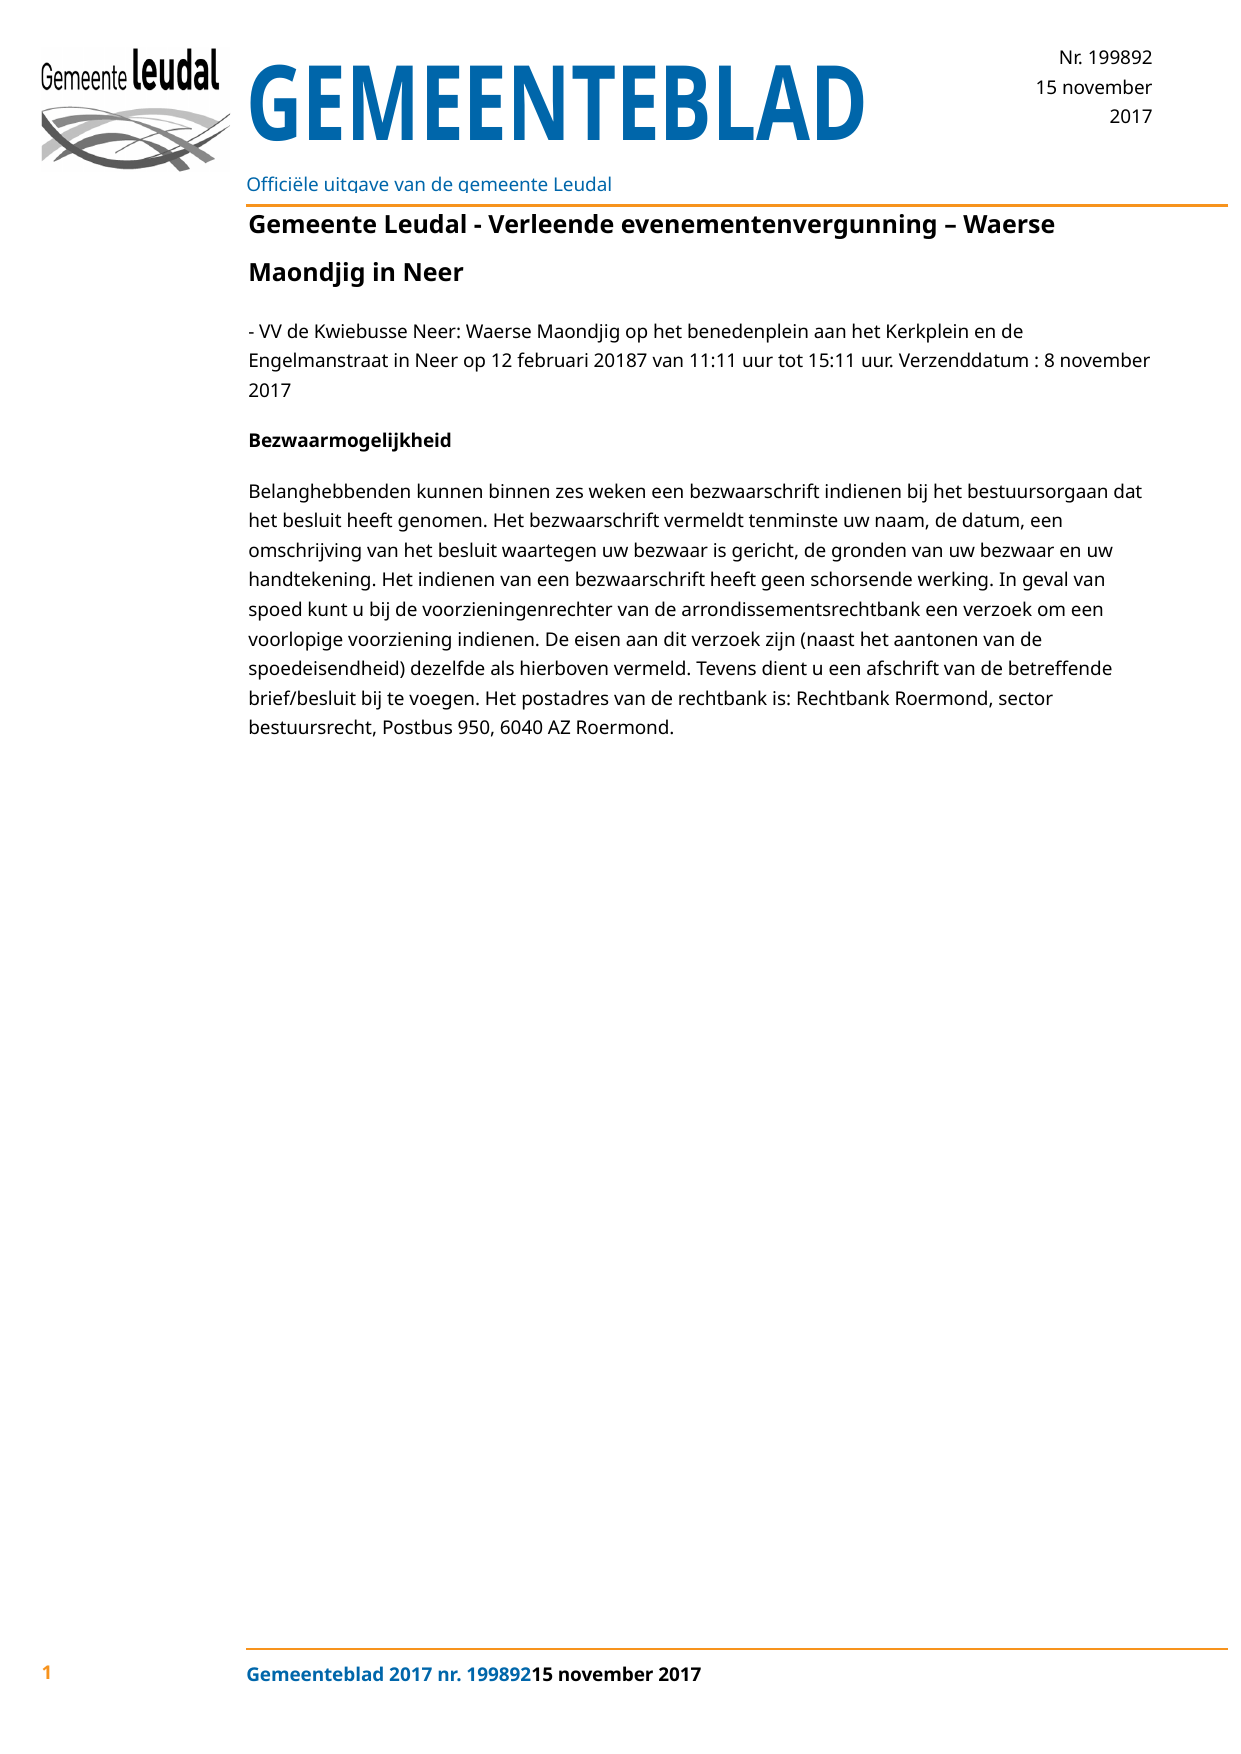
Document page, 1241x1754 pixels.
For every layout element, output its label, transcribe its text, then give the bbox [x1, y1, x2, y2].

text Belanghebbenden kunnen binnen zes weken een bezwaarschrift indienen bij het bestuursorgaan dat het besluit heeft genomen. Het bezwaarschrift vermeldt tenminste uw naam, de datum, een omschrijving van het besluit waartegen uw bezwaar is gericht, de gronden van uw bezwaar en uw handtekening. Het indienen van een bezwaarschrift heeft geen schorsende werking. In geval van spoed kunt u bij de voorzieningenrechter van de arrondissementsrechtbank een verzoek om een voorlopige voorziening indienen. De eisen aan dit verzoek zijn (naast het aantonen van de spoedeisendheid) dezelfde als hierboven vermeld. Tevens dient u een afschrift van de betreffende brief/besluit bij te voegen. Het postadres van de rechtbank is: Rechtbank Roermond, sector bestuursrecht, Postbus 950, 6040 AZ Roermond. [248, 478, 1152, 740]
text Gemeente Leudal - Verleende evenementenvergunning – Waerse Maondjig in Neer [248, 207, 1152, 288]
picture [41, 47, 231, 172]
text - VV de Kwiebusse Neer: Waerse Maondjig op het benedenplein aan het Kerkplein en de Engelmanstraat in Neer op 12 februari 20187 van 11:11 uur tot 15:11 uur. Verzenddatum : 8 november 2017 [248, 318, 1152, 403]
text Bezwaarmogelijkheid [248, 427, 1152, 453]
